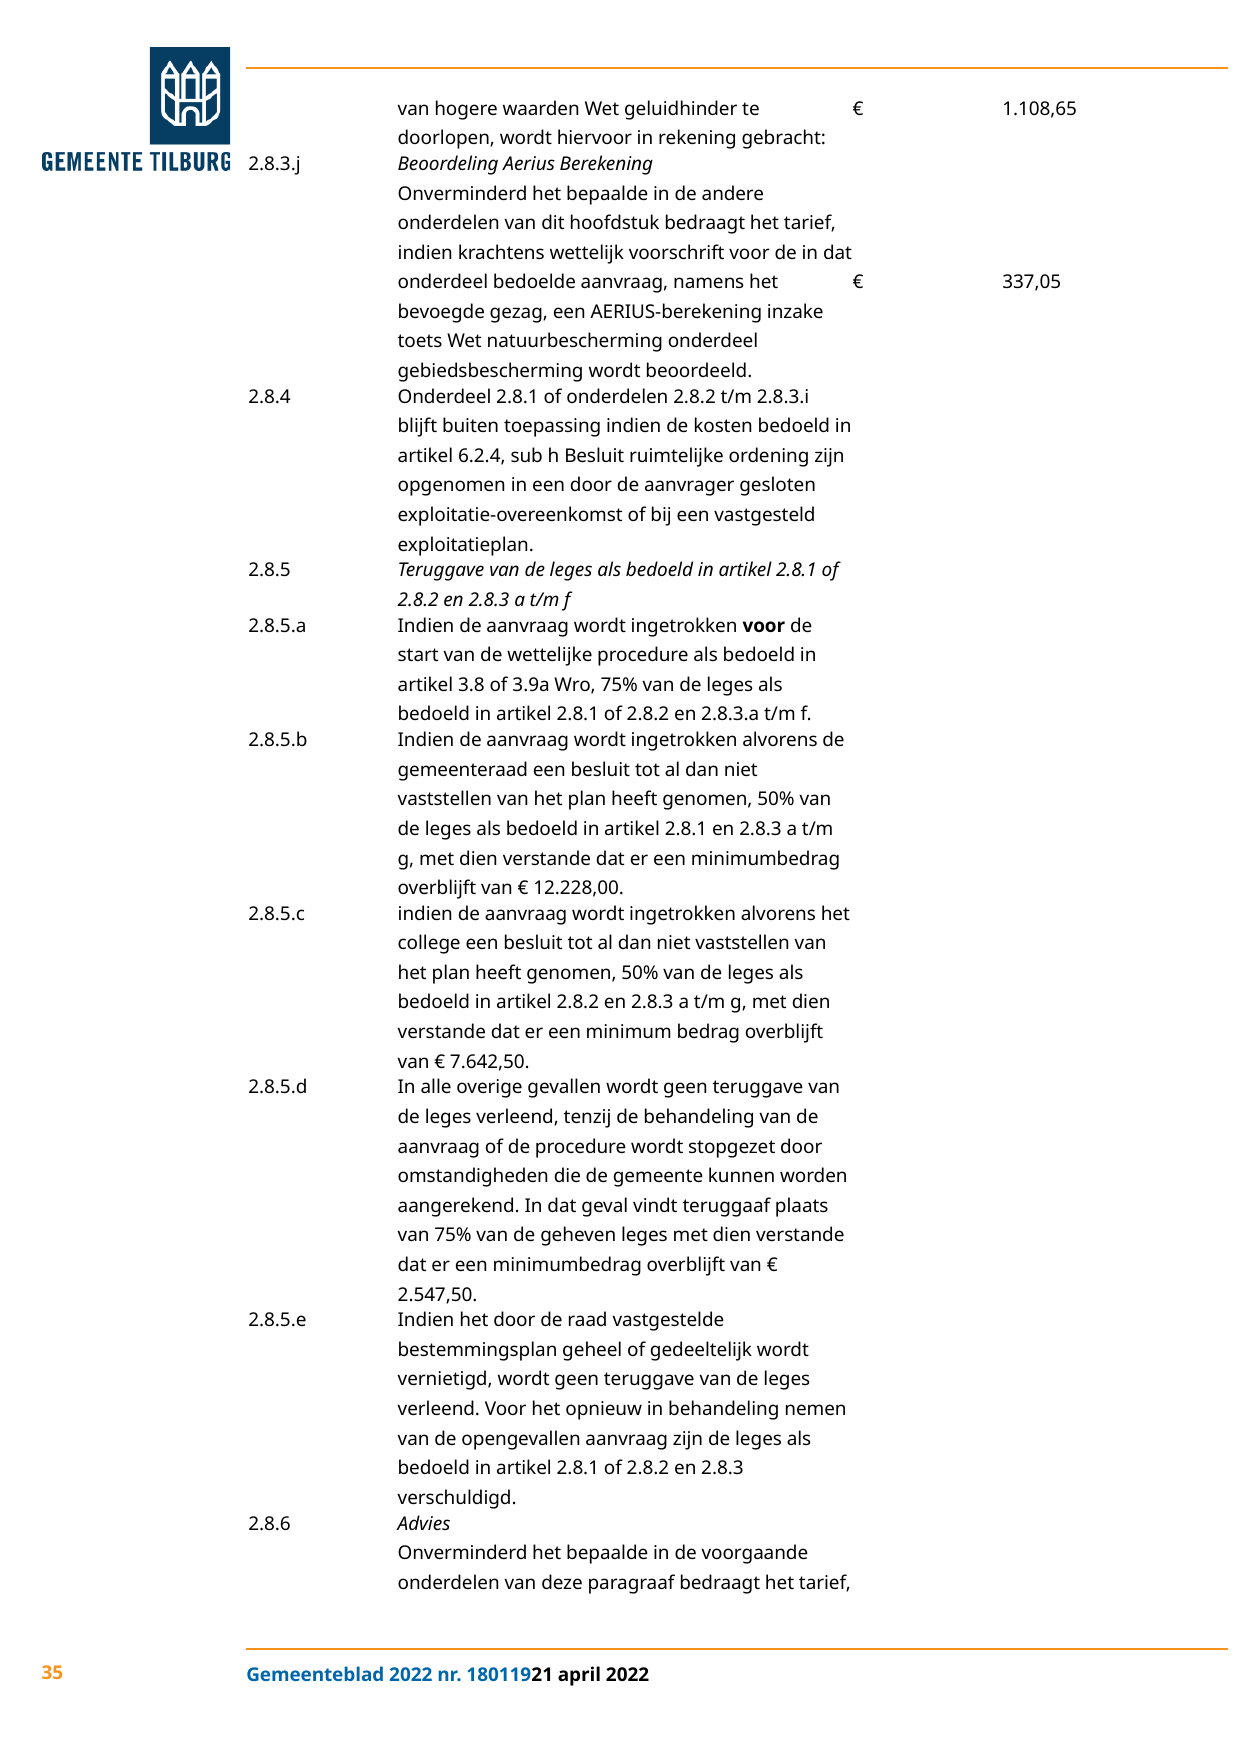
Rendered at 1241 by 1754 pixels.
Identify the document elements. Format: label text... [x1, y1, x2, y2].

table_cell [1002, 900, 1152, 1074]
table_cell 2.8.4 [248, 383, 397, 557]
table_cell [853, 900, 1002, 1074]
table_cell [853, 383, 1002, 557]
table_cell € [853, 150, 1002, 383]
table_cell [853, 612, 1002, 726]
table_cell [1002, 1510, 1152, 1594]
table_cell Indien de aanvraag wordt ingetrokken alvorens de gemeenteraad een besluit tot al dan niet vaststellen van het plan heeft genomen, 50% van de leges als bedoeld in artikel 2.8.1 en 2.8.3 a t/m g, met dien verstande dat er een minimumbedrag overblijft van € 12.228,00. [398, 726, 852, 900]
table_cell [1002, 383, 1152, 557]
table_cell Beoordeling Aerius Berekening Onverminderd het bepaalde in de andere onderdelen van dit hoofdstuk bedraagt het tarief, indien krachtens wettelijk voorschrift voor de in dat onderdeel bedoelde aanvraag, namens het bevoegde gezag, een AERIUS-berekening inzake toets Wet natuurbescherming onderdeel gebiedsbescherming wordt beoordeeld. [398, 150, 852, 383]
table_cell [1002, 726, 1152, 900]
table_cell [1002, 1306, 1152, 1510]
table_cell 2.8.5.d [248, 1074, 397, 1306]
table_cell [1002, 557, 1152, 612]
picture [41, 47, 231, 172]
table_cell 2.8.6 [248, 1510, 397, 1594]
table_cell [853, 1074, 1002, 1306]
table_cell Teruggave van de leges als bedoeld in artikel 2.8.1 of 2.8.2 en 2.8.3 a t/m f [398, 557, 852, 612]
table_cell indien de aanvraag wordt ingetrokken alvorens het college een besluit tot al dan niet vaststellen van het plan heeft genomen, 50% van de leges als bedoeld in artikel 2.8.2 en 2.8.3 a t/m g, met dien verstande dat er een minimum bedrag overblijft van € 7.642,50. [398, 900, 852, 1074]
table_cell Onderdeel 2.8.1 of onderdelen 2.8.2 t/m 2.8.3.i blijft buiten toepassing indien de kosten bedoeld in artikel 6.2.4, sub h Besluit ruimtelijke ordening zijn opgenomen in een door de aanvrager gesloten exploitatie-overeenkomst of bij een vastgesteld exploitatieplan. [398, 383, 852, 557]
table_cell In alle overige gevallen wordt geen teruggave van de leges verleend, tenzij de behandeling van de aanvraag of de procedure wordt stopgezet door omstandigheden die de gemeente kunnen worden aangerekend. In dat geval vindt teruggaaf plaats van 75% van de geheven leges met dien verstande dat er een minimumbedrag overblijft van € 2.547,50. [398, 1074, 852, 1306]
table_cell 1.108,65 [1002, 95, 1152, 150]
table_cell van hogere waarden Wet geluidhinder te doorlopen, wordt hiervoor in rekening gebracht: [398, 95, 852, 150]
table_cell 2.8.5.a [248, 612, 397, 726]
table_cell 2.8.5 [248, 557, 397, 612]
table_cell [853, 1306, 1002, 1510]
table_cell € [853, 95, 1002, 150]
table_cell Indien de aanvraag wordt ingetrokken voor de start van de wettelijke procedure als bedoeld in artikel 3.8 of 3.9a Wro, 75% van de leges als bedoeld in artikel 2.8.1 of 2.8.2 en 2.8.3.a t/m f. [398, 612, 852, 726]
table_cell 2.8.3.j [248, 150, 397, 383]
table_cell [1002, 612, 1152, 726]
table_cell Advies Onverminderd het bepaalde in de voorgaande onderdelen van deze paragraaf bedraagt het tarief, [398, 1510, 852, 1594]
table_cell [853, 557, 1002, 612]
table_cell 2.8.5.e [248, 1306, 397, 1510]
table_cell [853, 726, 1002, 900]
table_cell 337,05 [1002, 150, 1152, 383]
table_cell Indien het door de raad vastgestelde bestemmingsplan geheel of gedeeltelijk wordt vernietigd, wordt geen teruggave van de leges verleend. Voor het opnieuw in behandeling nemen van de opengevallen aanvraag zijn de leges als bedoeld in artikel 2.8.1 of 2.8.2 en 2.8.3 verschuldigd. [398, 1306, 852, 1510]
table_cell [853, 1510, 1002, 1594]
table_cell [248, 95, 397, 150]
table_cell [1002, 1074, 1152, 1306]
table_cell 2.8.5.b [248, 726, 397, 900]
table_cell 2.8.5.c [248, 900, 397, 1074]
